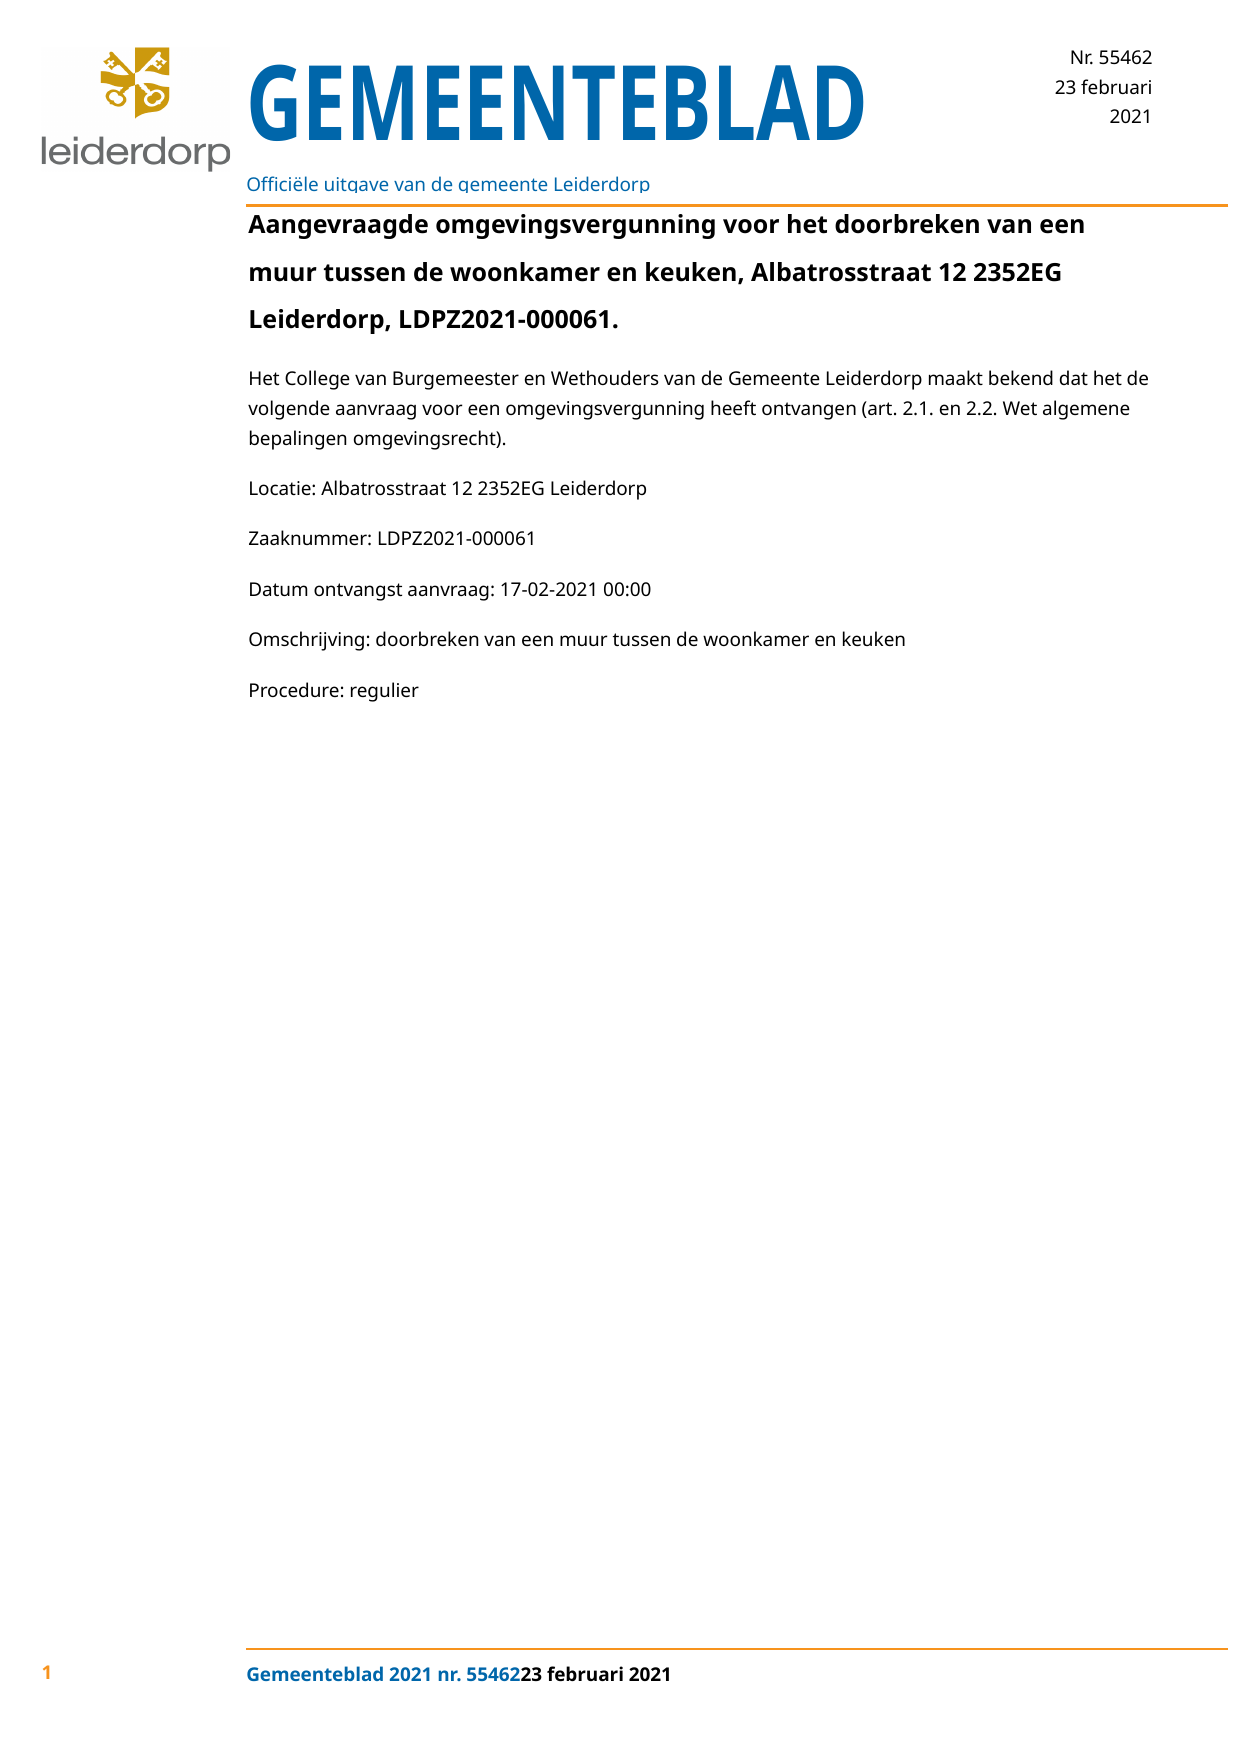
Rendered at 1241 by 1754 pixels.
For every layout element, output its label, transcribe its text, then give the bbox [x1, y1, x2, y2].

text Het College van Burgemeester en Wethouders van de Gemeente Leiderdorp maakt bekend dat het de volgende aanvraag voor een omgevingsvergunning heeft ontvangen (art. 2.1. en 2.2. Wet algemene bepalingen omgevingsrecht). [248, 366, 1152, 450]
text Aangevraagde omgevingsvergunning voor het doorbreken van een muur tussen de woonkamer en keuken, Albatrosstraat 12 2352EG Leiderdorp, LDPZ2021-000061. [248, 207, 1152, 336]
text Procedure: regulier [248, 677, 1152, 702]
text Locatie: Albatrosstraat 12 2352EG Leiderdorp [248, 475, 1152, 501]
picture [41, 47, 231, 172]
text Omschrijving: doorbreken van een muur tussen de woonkamer en keuken [248, 626, 1152, 652]
text Zaaknummer: LDPZ2021-000061 [248, 526, 1152, 551]
text Datum ontvangst aanvraag: 17-02-2021 00:00 [248, 576, 1152, 602]
